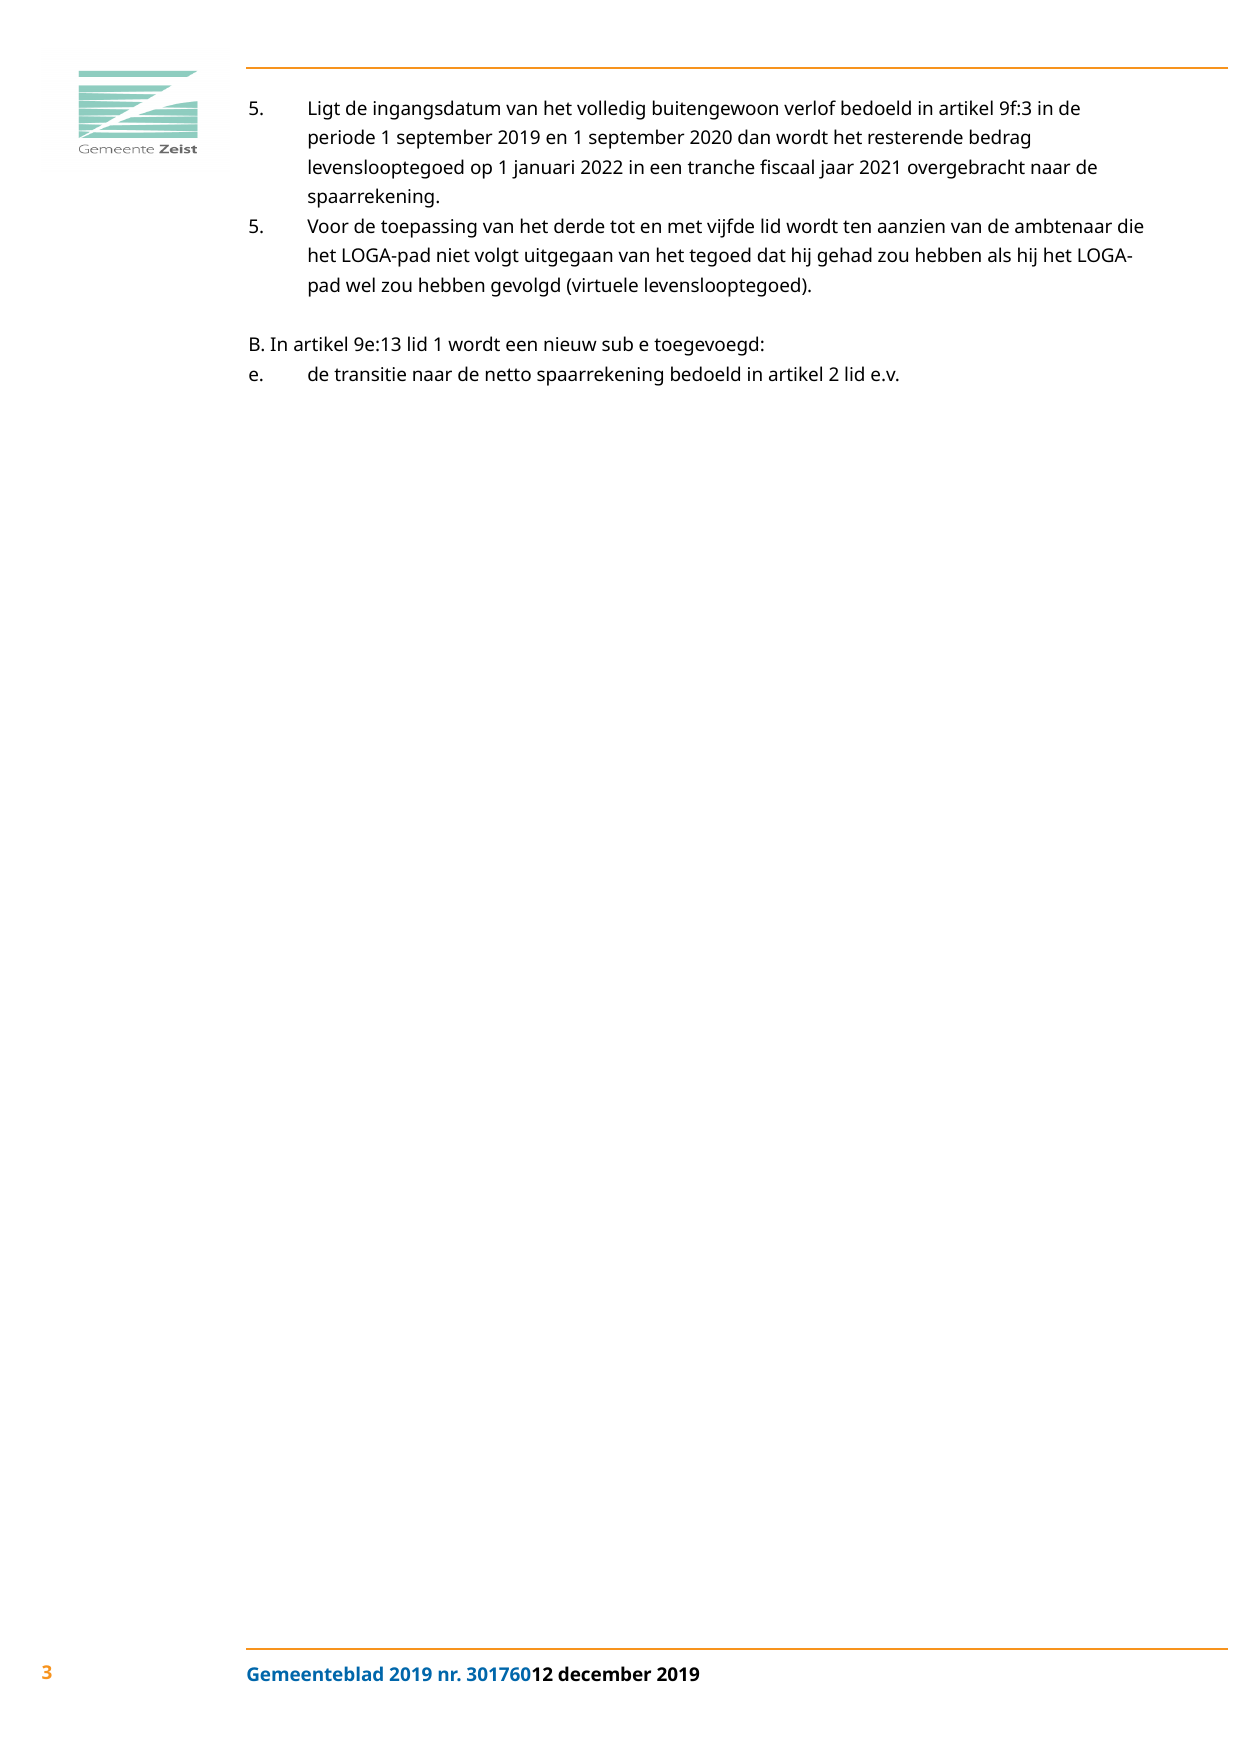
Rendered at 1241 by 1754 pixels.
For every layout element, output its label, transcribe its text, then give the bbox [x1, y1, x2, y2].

list de transitie naar de netto spaarrekening bedoeld in artikel 2 lid e.v. [248, 361, 1152, 387]
list Voor de toepassing van het derde tot en met vijfde lid wordt ten aanzien van de ambtenaar die het LOGA-pad niet volgt uitgegaan van het tegoed dat hij gehad zou hebben als hij het LOGA-pad wel zou hebben gevolgd (virtuele levenslooptegoed). [248, 213, 1152, 298]
list Ligt de ingangsdatum van het volledig buitengewoon verlof bedoeld in artikel 9f:3 in de periode 1 september 2019 en 1 september 2020 dan wordt het resterende bedrag levenslooptegoed op 1 januari 2022 in een tranche fiscaal jaar 2021 overgebracht naar de spaarrekening. [248, 95, 1152, 209]
text B. In artikel 9e:13 lid 1 wordt een nieuw sub e toegevoegd: [248, 331, 1152, 357]
picture [41, 47, 231, 172]
